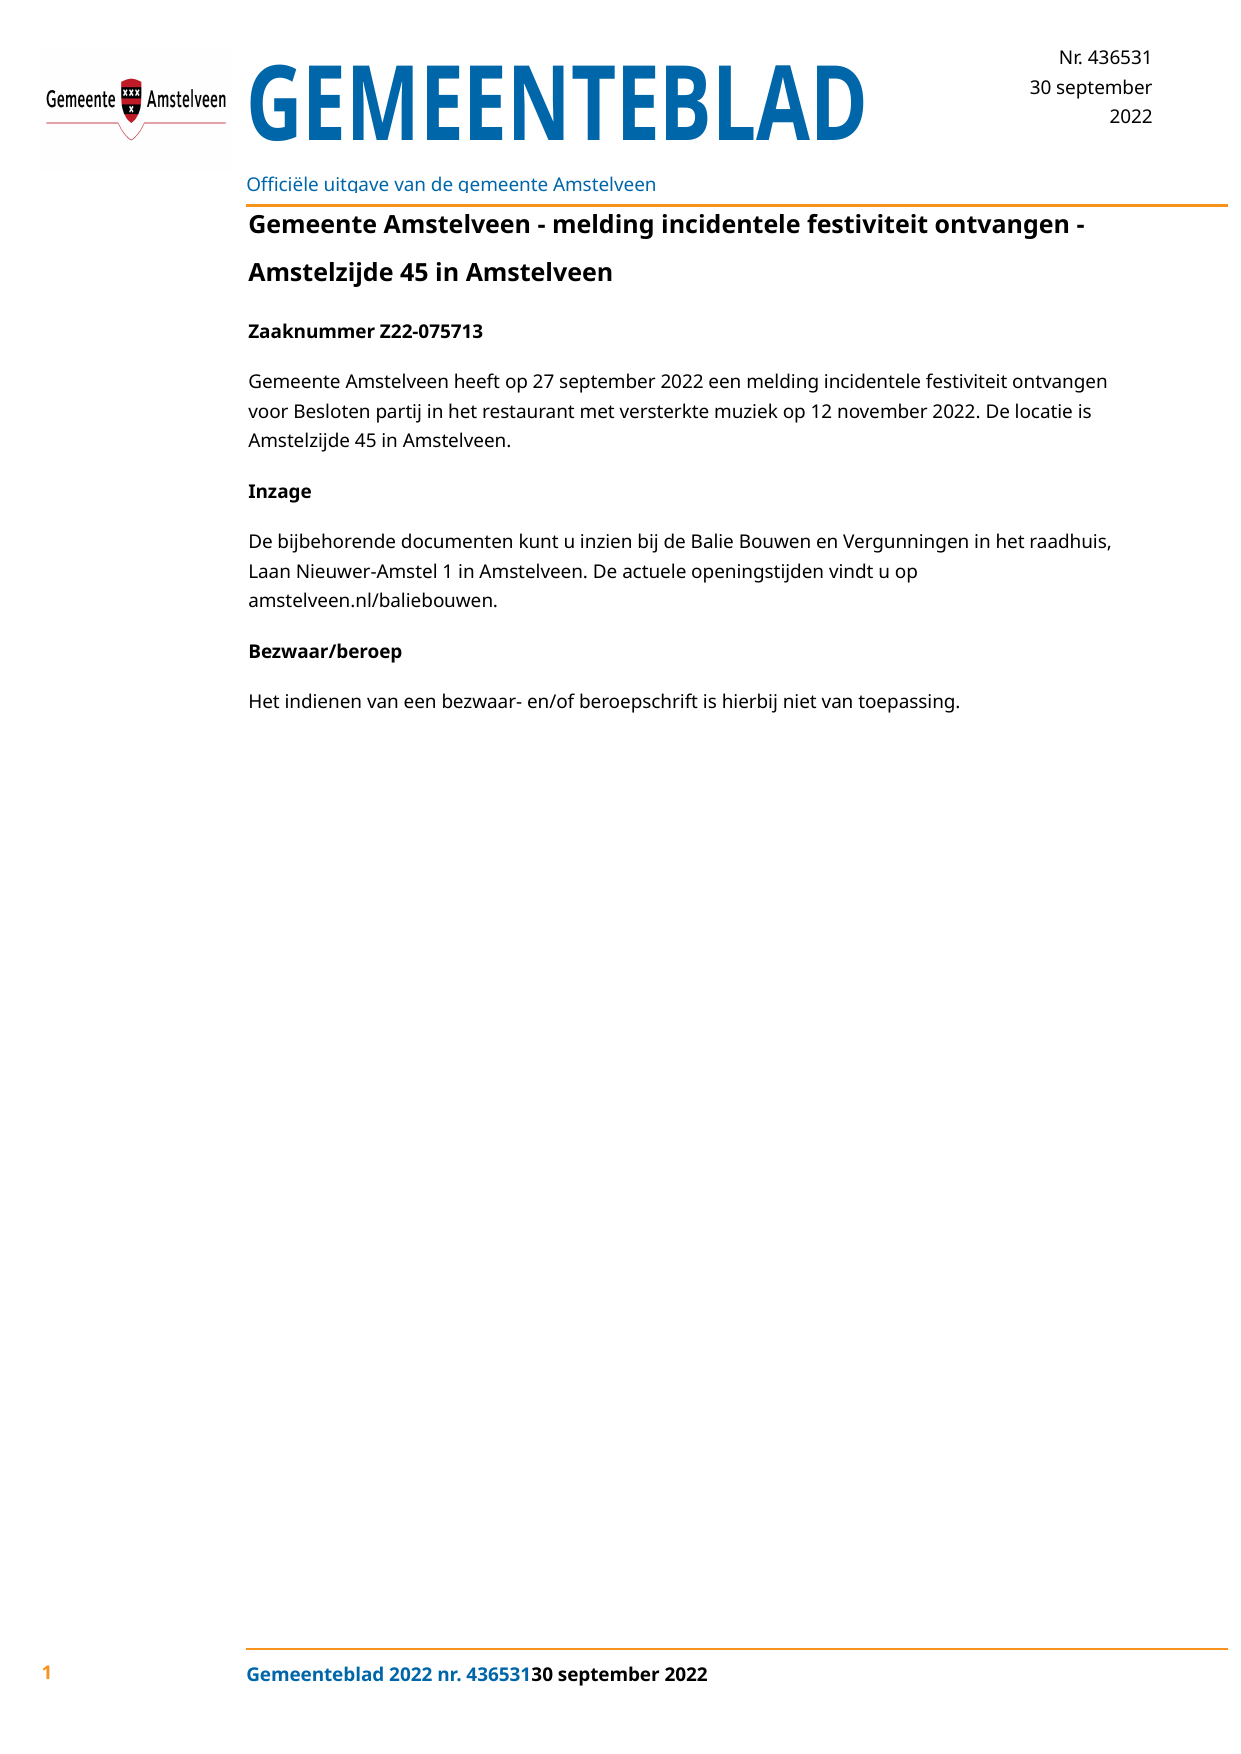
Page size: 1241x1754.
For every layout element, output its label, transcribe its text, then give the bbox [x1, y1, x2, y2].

text Gemeente Amstelveen heeft op 27 september 2022 een melding incidentele festiviteit ontvangen voor Besloten partij in het restaurant met versterkte muziek op 12 november 2022. De locatie is Amstelzijde 45 in Amstelveen. [248, 368, 1152, 453]
text De bijbehorende documenten kunt u inzien bij de Balie Bouwen en Vergunningen in het raadhuis, Laan Nieuwer-Amstel 1 in Amstelveen. De actuele openingstijden vindt u op amstelveen.nl/baliebouwen. [248, 528, 1152, 613]
text Inzage [248, 478, 1152, 504]
text Gemeente Amstelveen - melding incidentele festiviteit ontvangen - Amstelzijde 45 in Amstelveen [248, 207, 1152, 288]
text Het indienen van een bezwaar- en/of beroepschrift is hierbij niet van toepassing. [248, 688, 1152, 714]
picture [41, 47, 231, 172]
text Bezwaar/beroep [248, 638, 1152, 664]
text Zaaknummer Z22-075713 [248, 318, 1152, 344]
